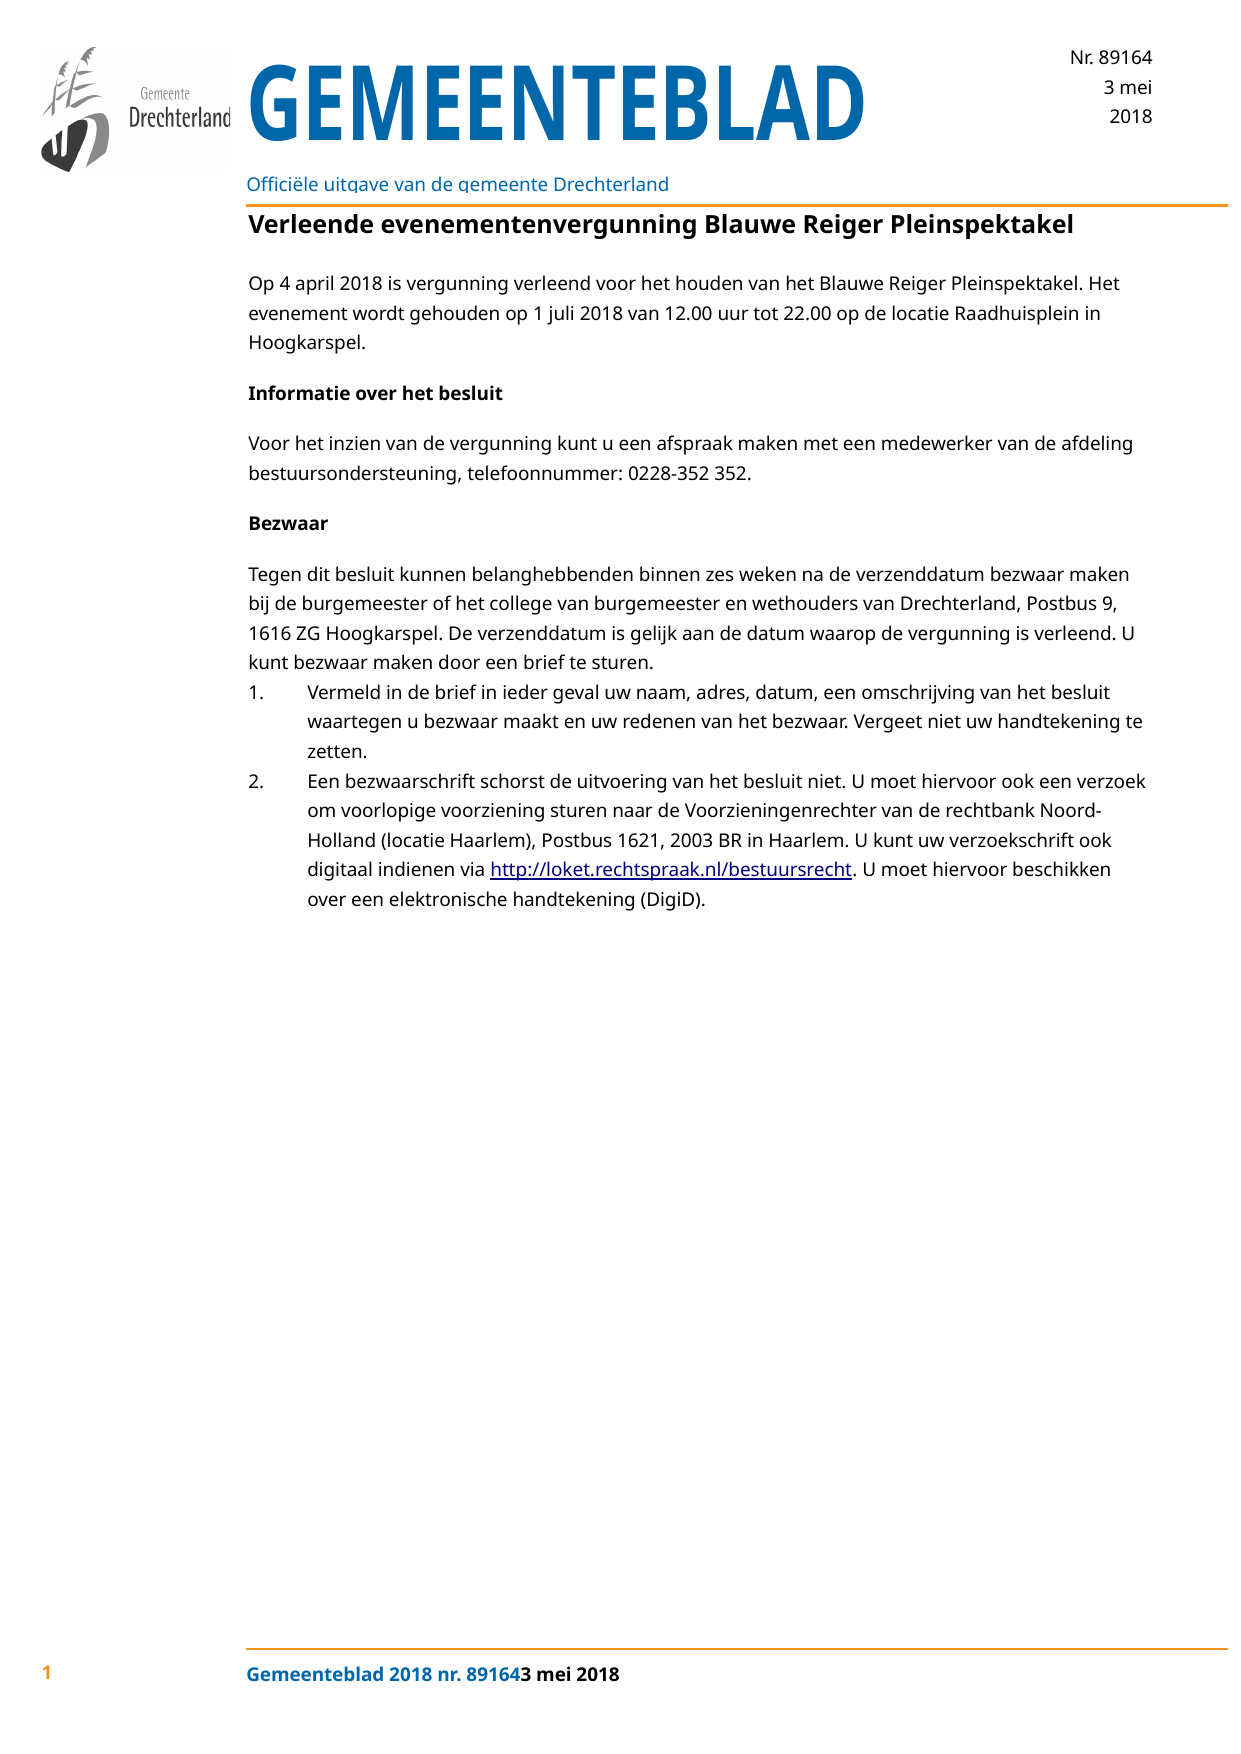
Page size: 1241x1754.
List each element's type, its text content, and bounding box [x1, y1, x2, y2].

text Bezwaar [248, 510, 1152, 536]
text Informatie over het besluit [248, 380, 1152, 406]
text Op 4 april 2018 is vergunning verleend voor het houden van het Blauwe Reiger Pleinspektakel. Het evenement wordt gehouden op 1 juli 2018 van 12.00 uur tot 22.00 op de locatie Raadhuisplein in Hoogkarspel. [248, 270, 1152, 355]
picture [41, 47, 231, 172]
text Tegen dit besluit kunnen belanghebbenden binnen zes weken na de verzenddatum bezwaar maken bij de burgemeester of het college van burgemeester en wethouders van Drechterland, Postbus 9, 1616 ZG Hoogkarspel. De verzenddatum is gelijk aan de datum waarop de vergunning is verleend. U kunt bezwaar maken door een brief te sturen. [248, 561, 1152, 675]
list Vermeld in de brief in ieder geval uw naam, adres, datum, een omschrijving van het besluit waartegen u bezwaar maakt en uw redenen van het bezwaar. Vergeet niet uw handtekening te zetten. [248, 679, 1152, 764]
text Verleende evenementenvergunning Blauwe Reiger Pleinspektakel [248, 207, 1152, 241]
text Voor het inzien van de vergunning kunt u een afspraak maken met een medewerker van de afdeling bestuursondersteuning, telefoonnummer: 0228-352 352. [248, 430, 1152, 486]
list Een bezwaarschrift schorst de uitvoering van het besluit niet. U moet hiervoor ook een verzoek om voorlopige voorziening sturen naar de Voorzieningenrechter van de rechtbank Noord-Holland (locatie Haarlem), Postbus 1621, 2003 BR in Haarlem. U kunt uw verzoekschrift ook digitaal indienen via http://loket.rechtspraak.nl/bestuursrecht. U moet hiervoor beschikken over een elektronische handtekening (DigiD). [248, 768, 1152, 912]
